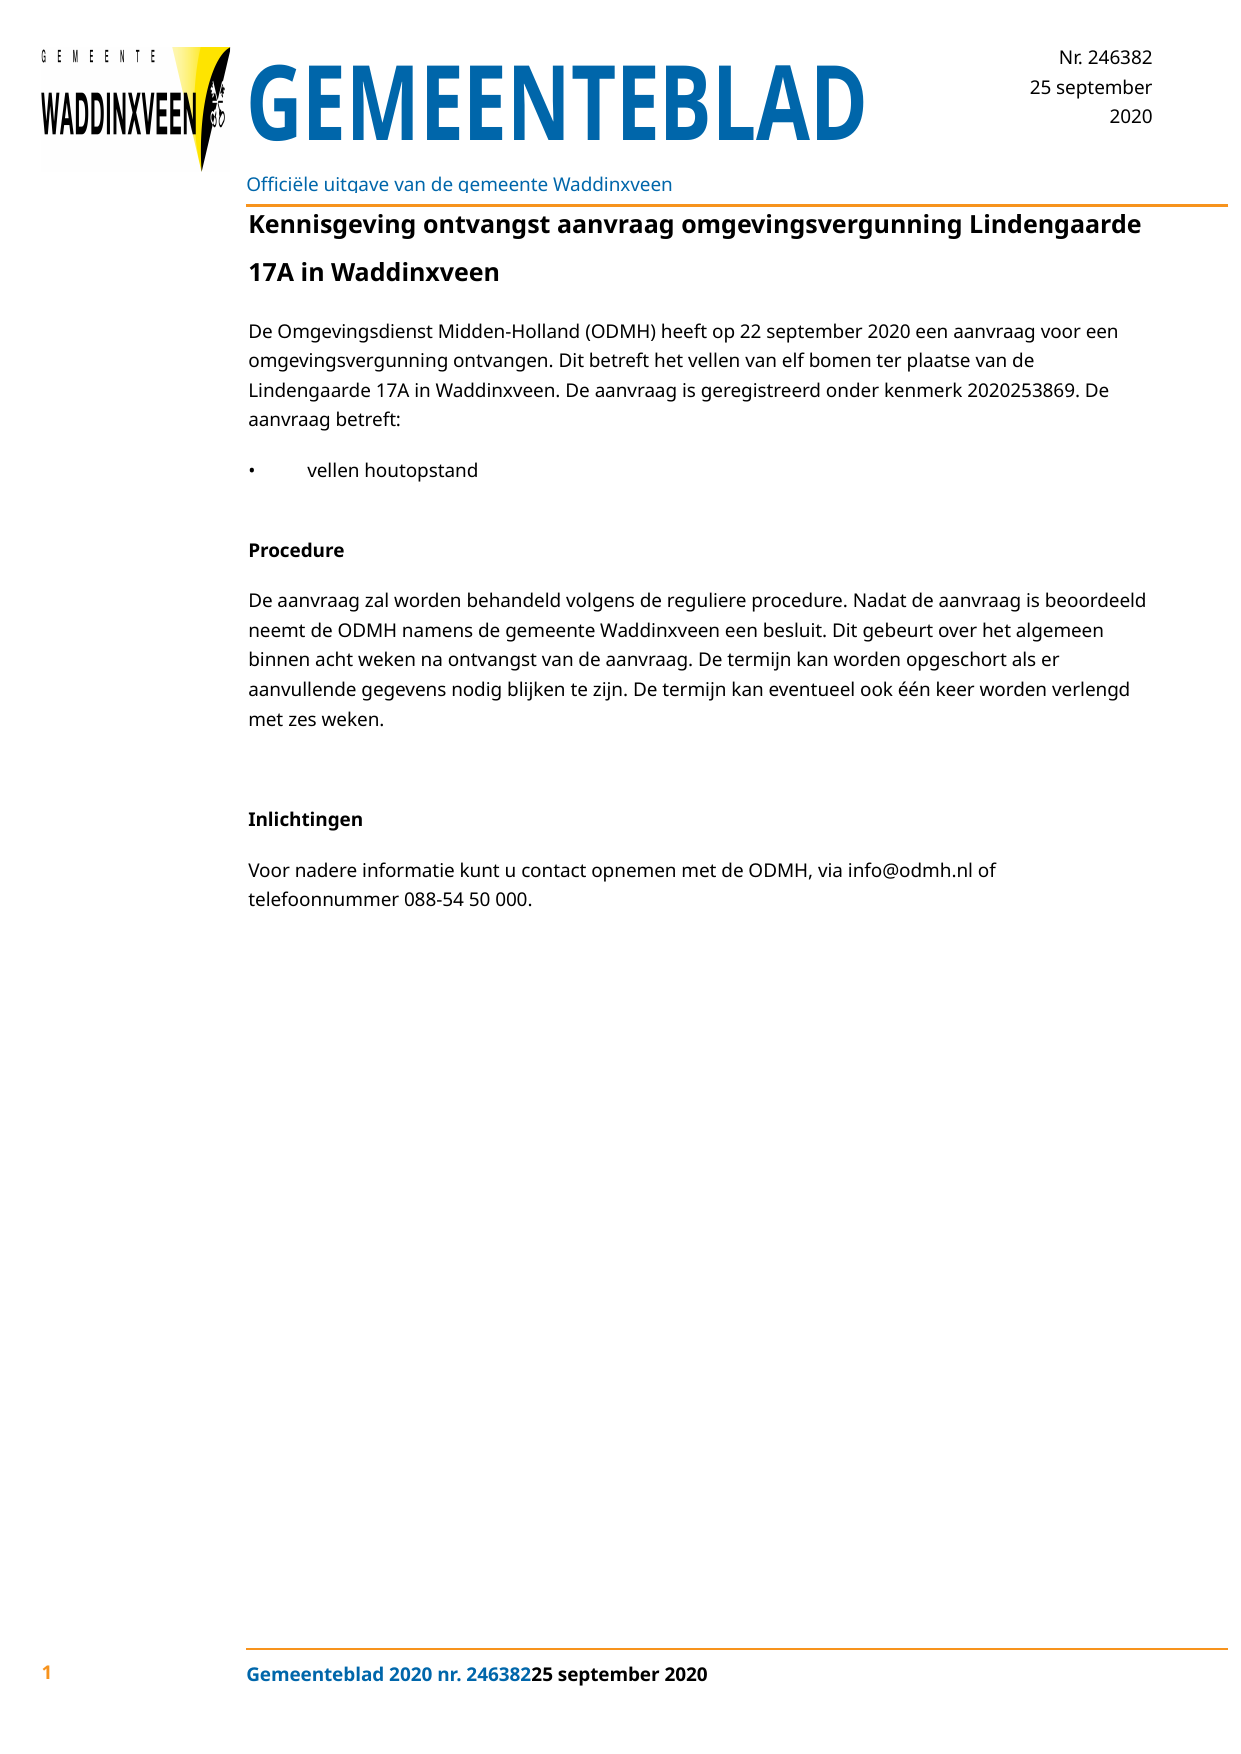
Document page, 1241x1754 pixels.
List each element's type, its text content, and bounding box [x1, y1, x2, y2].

text Voor nadere informatie kunt u contact opnemen met de ODMH, via info@odmh.nl of telefoonnummer 088-54 50 000. [248, 857, 1152, 912]
text Procedure [248, 537, 1152, 563]
picture [41, 47, 231, 172]
list vellen houtopstand [248, 457, 1152, 483]
text De aanvraag zal worden behandeld volgens de reguliere procedure. Nadat de aanvraag is beoordeeld neemt de ODMH namens de gemeente Waddinxveen een besluit. Dit gebeurt over het algemeen binnen acht weken na ontvangst van de aanvraag. De termijn kan worden opgeschort als er aanvullende gegevens nodig blijken te zijn. De termijn kan eventueel ook één keer worden verlengd met zes weken. [248, 587, 1152, 732]
text De Omgevingsdienst Midden-Holland (ODMH) heeft op 22 september 2020 een aanvraag voor een omgevingsvergunning ontvangen. Dit betreft het vellen van elf bomen ter plaatse van de Lindengaarde 17A in Waddinxveen. De aanvraag is geregistreerd onder kenmerk 2020253869. De aanvraag betreft: [248, 318, 1152, 432]
text Inlichtingen [248, 807, 1152, 832]
text Kennisgeving ontvangst aanvraag omgevingsvergunning Lindengaarde 17A in Waddinxveen [248, 207, 1152, 288]
